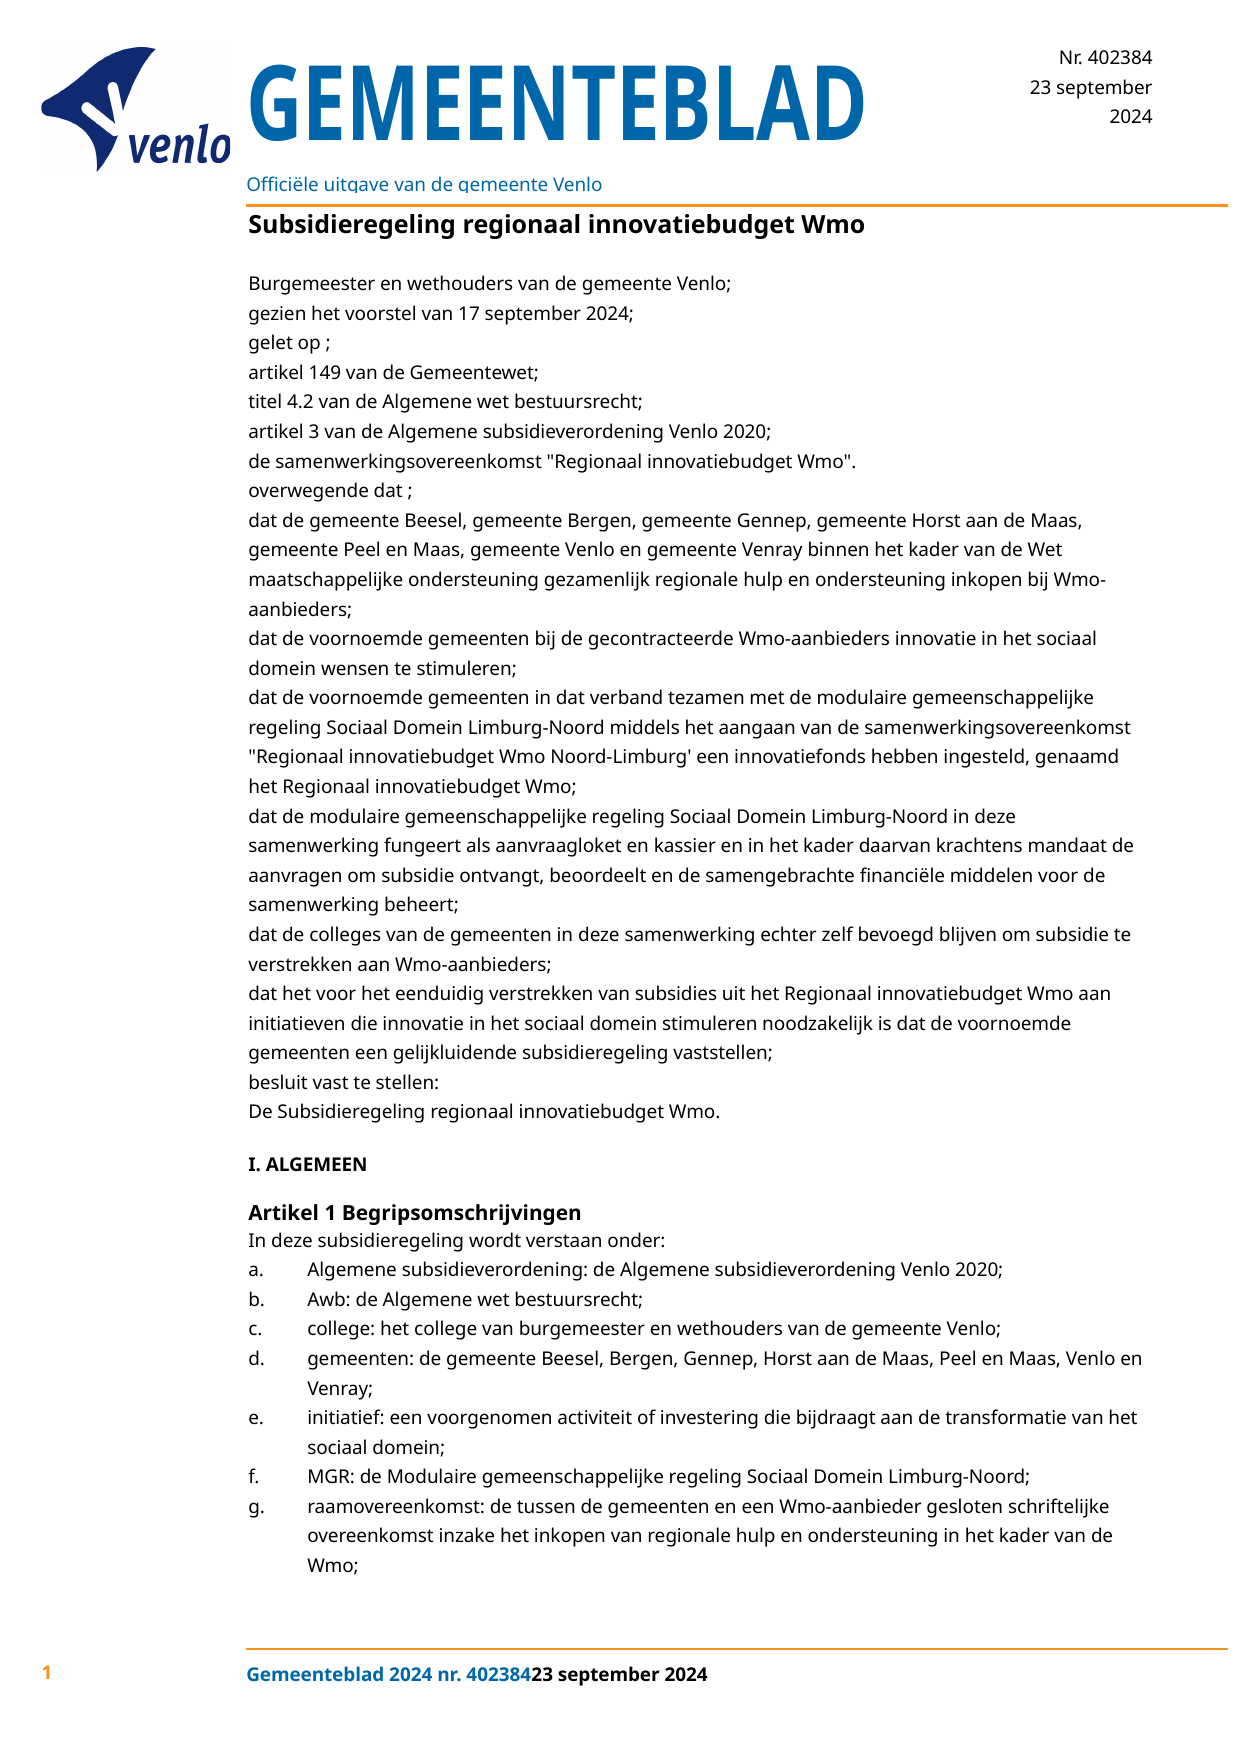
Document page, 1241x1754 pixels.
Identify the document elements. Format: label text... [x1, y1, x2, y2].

text dat de voornoemde gemeenten in dat verband tezamen met de modulaire gemeenschappelijke regeling Sociaal Domein Limburg-Noord middels het aangaan van de samenwerkingsovereenkomst "Regionaal innovatiebudget Wmo Noord-Limburg' een innovatiefonds hebben ingesteld, genaamd het Regionaal innovatiebudget Wmo; [248, 684, 1152, 799]
text overwegende dat ; [248, 477, 1152, 503]
text artikel 149 van de Gemeentewet; [248, 359, 1152, 385]
list gemeenten: de gemeente Beesel, Bergen, Gennep, Horst aan de Maas, Peel en Maas, Venlo en Venray; [248, 1345, 1152, 1400]
text Subsidieregeling regionaal innovatiebudget Wmo [248, 207, 1152, 241]
text I. ALGEMEEN [248, 1149, 1152, 1177]
text De Subsidieregeling regionaal innovatiebudget Wmo. [248, 1099, 1152, 1124]
text Artikel 1 Begripsomschrijvingen [248, 1198, 1152, 1227]
text Burgemeester en wethouders van de gemeente Venlo; [248, 270, 1152, 296]
text In deze subsidieregeling wordt verstaan onder: [248, 1227, 1152, 1252]
text dat de colleges van de gemeenten in deze samenwerking echter zelf bevoegd blijven om subsidie te verstrekken aan Wmo-aanbieders; [248, 921, 1152, 976]
list initiatief: een voorgenomen activiteit of investering die bijdraagt aan de transformatie van het sociaal domein; [248, 1404, 1152, 1459]
text dat de voornoemde gemeenten bij de gecontracteerde Wmo-aanbieders innovatie in het sociaal domein wensen te stimuleren; [248, 625, 1152, 681]
list college: het college van burgemeester en wethouders van de gemeente Venlo; [248, 1316, 1152, 1341]
text titel 4.2 van de Algemene wet bestuursrecht; [248, 389, 1152, 414]
text dat het voor het eenduidig verstrekken van subsidies uit het Regionaal innovatiebudget Wmo aan initiatieven die innovatie in het sociaal domein stimuleren noodzakelijk is dat de voornoemde gemeenten een gelijkluidende subsidieregeling vaststellen; [248, 980, 1152, 1065]
list Algemene subsidieverordening: de Algemene subsidieverordening Venlo 2020; [248, 1256, 1152, 1282]
list Awb: de Algemene wet bestuursrecht; [248, 1286, 1152, 1312]
text artikel 3 van de Algemene subsidieverordening Venlo 2020; [248, 418, 1152, 444]
text gelet op ; [248, 329, 1152, 355]
text dat de gemeente Beesel, gemeente Bergen, gemeente Gennep, gemeente Horst aan de Maas, gemeente Peel en Maas, gemeente Venlo en gemeente Venray binnen het kader van de Wet maatschappelijke ondersteuning gezamenlijk regionale hulp en ondersteuning inkopen bij Wmo-aanbieders; [248, 507, 1152, 621]
list raamovereenkomst: de tussen de gemeenten en een Wmo-aanbieder gesloten schriftelijke overeenkomst inzake het inkopen van regionale hulp en ondersteuning in het kader van de Wmo; [248, 1493, 1152, 1578]
text de samenwerkingsovereenkomst "Regionaal innovatiebudget Wmo". [248, 448, 1152, 473]
list MGR: de Modulaire gemeenschappelijke regeling Sociaal Domein Limburg-Noord; [248, 1463, 1152, 1489]
text dat de modulaire gemeenschappelijke regeling Sociaal Domein Limburg-Noord in deze samenwerking fungeert als aanvraagloket en kassier en in het kader daarvan krachtens mandaat de aanvragen om subsidie ontvangt, beoordeelt en de samengebrachte financiële middelen voor de samenwerking beheert; [248, 803, 1152, 917]
text besluit vast te stellen: [248, 1069, 1152, 1095]
picture [41, 47, 231, 172]
text gezien het voorstel van 17 september 2024; [248, 300, 1152, 326]
